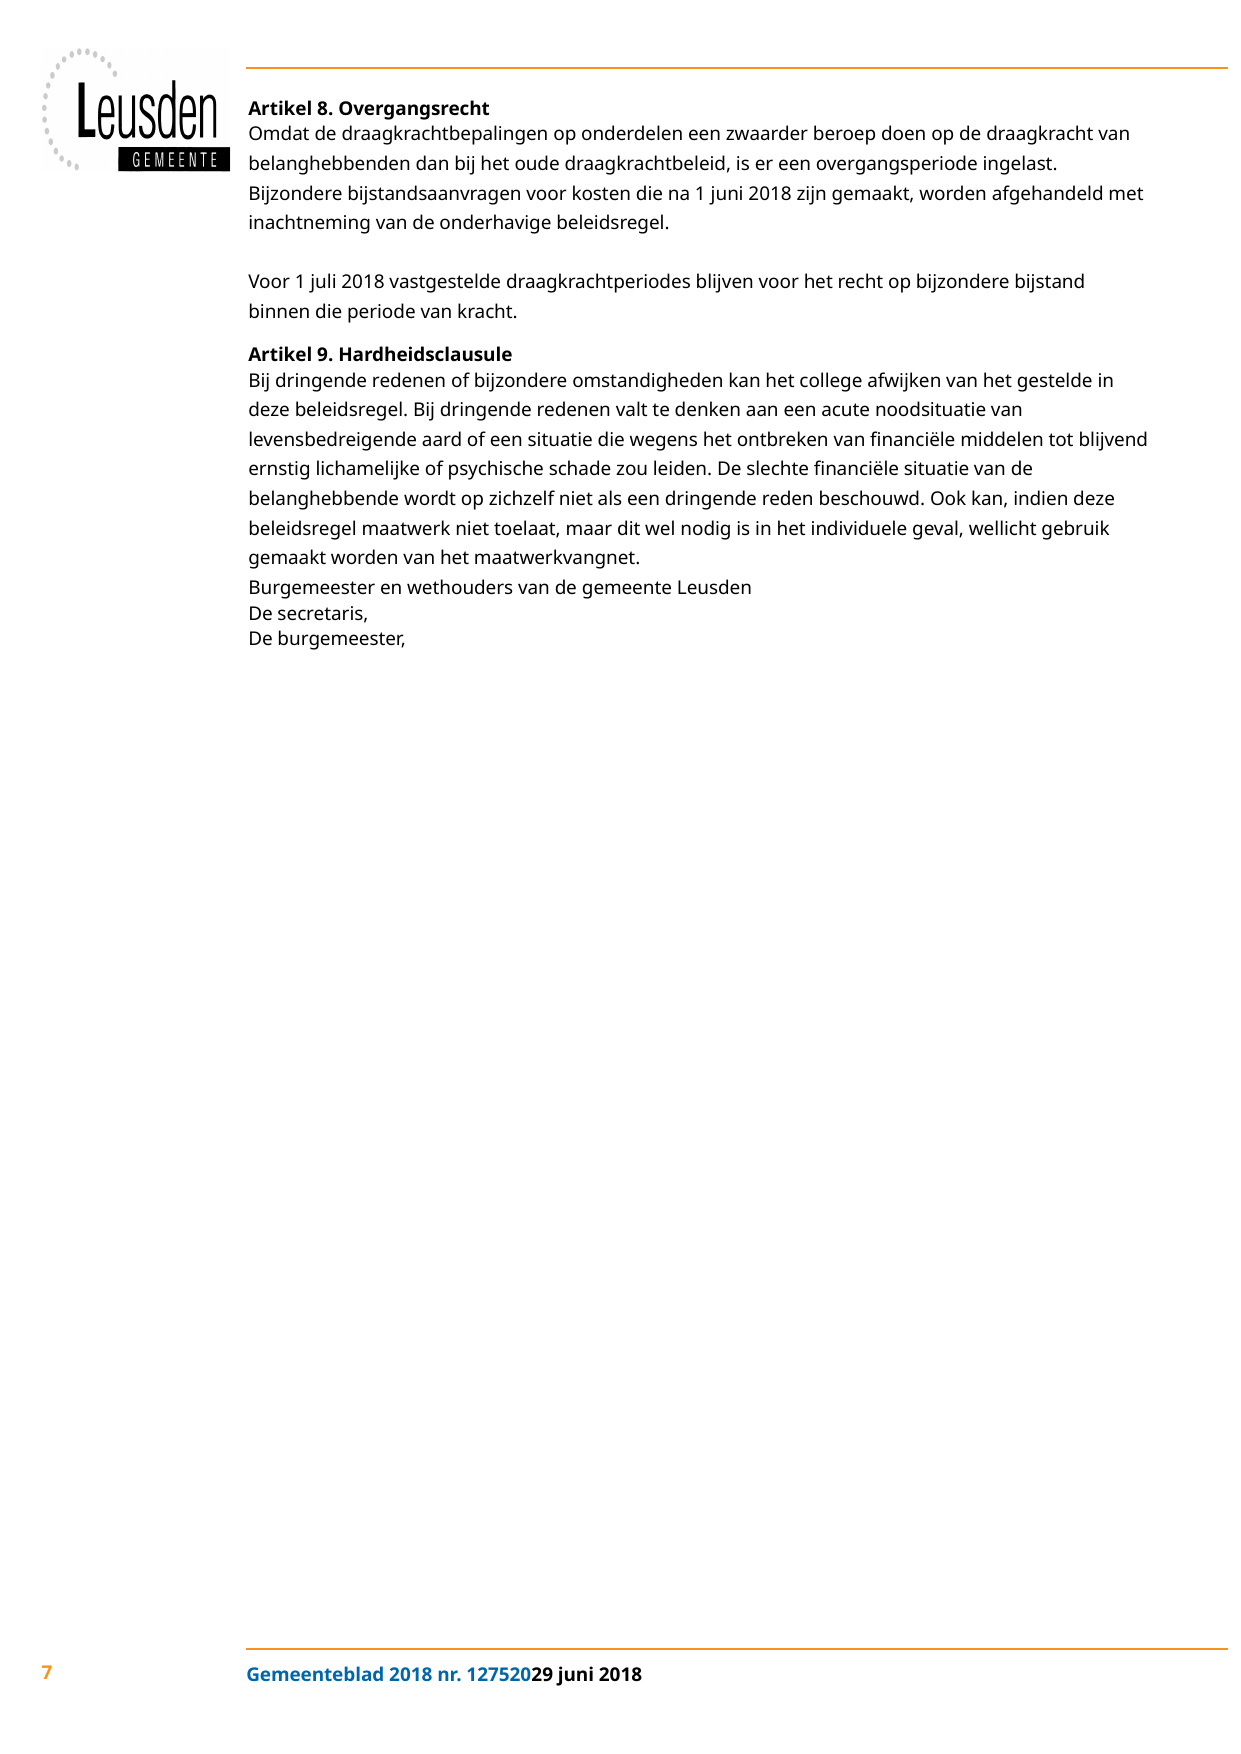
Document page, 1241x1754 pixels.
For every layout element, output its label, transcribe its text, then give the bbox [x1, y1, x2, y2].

text De secretaris, [248, 600, 1152, 625]
text Omdat de draagkrachtbepalingen op onderdelen een zwaarder beroep doen op de draagkracht van belanghebbenden dan bij het oude draagkrachtbeleid, is er een overgangsperiode ingelast. Bijzondere bijstandsaanvragen voor kosten die na 1 juni 2018 zijn gemaakt, worden afgehandeld met inachtneming van de onderhavige beleidsregel. [248, 121, 1152, 235]
text Artikel 9. Hardheidsclausule [248, 341, 1152, 367]
text Bij dringende redenen of bijzondere omstandigheden kan het college afwijken van het gestelde in deze beleidsregel. Bij dringende redenen valt te denken aan een acute noodsituatie van levensbedreigende aard of een situatie die wegens het ontbreken van financiële middelen tot blijvend ernstig lichamelijke of psychische schade zou leiden. De slechte financiële situatie van de belanghebbende wordt op zichzelf niet als een dringende reden beschouwd. Ook kan, indien deze beleidsregel maatwerk niet toelaat, maar dit wel nodig is in het individuele geval, wellicht gebruik gemaakt worden van het maatwerkvangnet. [248, 367, 1152, 570]
picture [41, 47, 231, 172]
text De burgemeester, [248, 625, 1152, 651]
text Artikel 8. Overgangsrecht [248, 95, 1152, 121]
text Burgemeester en wethouders van de gemeente Leusden [248, 574, 1152, 600]
text Voor 1 juli 2018 vastgestelde draagkrachtperiodes blijven voor het recht op bijzondere bijstand binnen die periode van kracht. [248, 268, 1152, 324]
